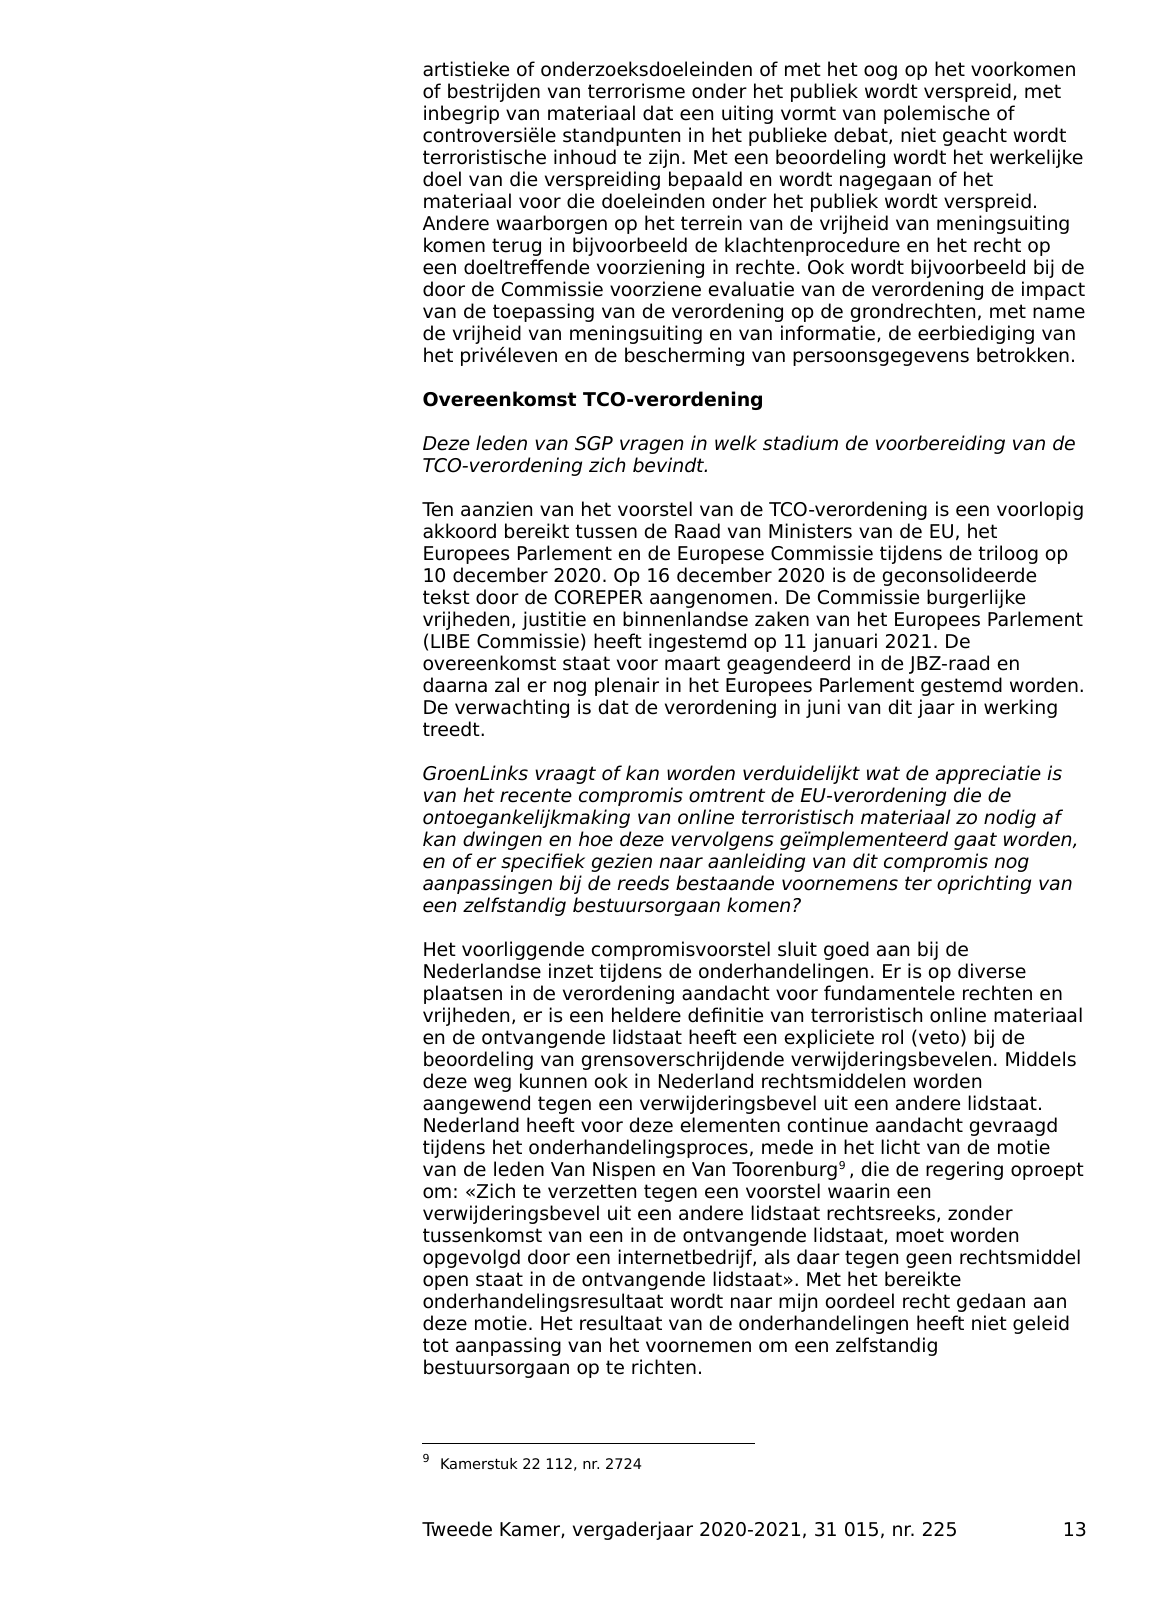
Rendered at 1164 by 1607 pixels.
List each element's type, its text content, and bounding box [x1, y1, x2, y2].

subtitle Overeenkomst TCO-verordening [422, 389, 1087, 411]
text Ten aanzien van het voorstel van de TCO-verordening is een voorlopig akkoord bereikt tussen de Raad van Ministers van de EU, het Europees Parlement en de Europese Commissie tijdens de triloog op 10 december 2020. Op 16 december 2020 is de geconsolideerde tekst door de COREPER aangenomen. De Commissie burgerlijke vrijheden, justitie en binnenlandse zaken van het Europees Parlement (LIBE Commissie) heeft ingestemd op 11 januari 2021. De overeenkomst staat voor maart geagendeerd in de JBZ-raad en daarna zal er nog plenair in het Europees Parlement gestemd worden. De verwachting is dat de verordening in juni van dit jaar in werking treedt. [422, 499, 1087, 741]
text Deze leden van SGP vragen in welk stadium de voorbereiding van de TCO-verordening zich bevindt. [422, 433, 1087, 477]
text GroenLinks vraagt of kan worden verduidelijkt wat de appreciatie is van het recente compromis omtrent de EU-verordening die de ontoegankelijkmaking van online terroristisch materiaal zo nodig af kan dwingen en hoe deze vervolgens geïmplementeerd gaat worden, en of er specifiek gezien naar aanleiding van dit compromis nog aanpassingen bij de reeds bestaande voornemens ter oprichting van een zelfstandig bestuursorgaan komen? [422, 763, 1087, 917]
text artistieke of onderzoeksdoeleinden of met het oog op het voorkomen of bestrijden van terrorisme onder het publiek wordt verspreid, met inbegrip van materiaal dat een uiting vormt van polemische of controversiële standpunten in het publieke debat, niet geacht wordt terroristische inhoud te zijn. Met een beoordeling wordt het werkelijke doel van die verspreiding bepaald en wordt nagegaan of het materiaal voor die doeleinden onder het publiek wordt verspreid. Andere waarborgen op het terrein van de vrijheid van meningsuiting komen terug in bijvoorbeeld de klachtenprocedure en het recht op een doeltreffende voorziening in rechte. Ook wordt bijvoorbeeld bij de door de Commissie voorziene evaluatie van de verordening de impact van de toepassing van de verordening op de grondrechten, met name de vrijheid van meningsuiting en van informatie, de eerbiediging van het privéleven en de bescherming van persoonsgegevens betrokken. [422, 59, 1087, 367]
text Het voorliggende compromisvoorstel sluit goed aan bij de Nederlandse inzet tijdens de onderhandelingen. Er is op diverse plaatsen in de verordening aandacht voor fundamentele rechten en vrijheden, er is een heldere definitie van terroristisch online materiaal en de ontvangende lidstaat heeft een expliciete rol (veto) bij de beoordeling van grensoverschrijdende verwijderingsbevelen. Middels deze weg kunnen ook in Nederland rechtsmiddelen worden aangewend tegen een verwijderingsbevel uit een andere lidstaat. Nederland heeft voor deze elementen continue aandacht gevraagd tijdens het onderhandelingsproces, mede in het licht van de motie van de leden Van Nispen en Van Toorenburg, die de regering oproept om: «Zich te verzetten tegen een voorstel waarin een verwijderingsbevel uit een andere lidstaat rechtsreeks, zonder tussenkomst van een in de ontvangende lidstaat, moet worden opgevolgd door een internetbedrijf, als daar tegen geen rechtsmiddel open staat in de ontvangende lidstaat». Met het bereikte onderhandelingsresultaat wordt naar mijn oordeel recht gedaan aan deze motie. Het resultaat van de onderhandelingen heeft niet geleid tot aanpassing van het voornemen om een zelfstandig bestuursorgaan op te richten. [422, 939, 1087, 1379]
text Kamerstuk 22 112, nr. 2724 [422, 1452, 1087, 1474]
